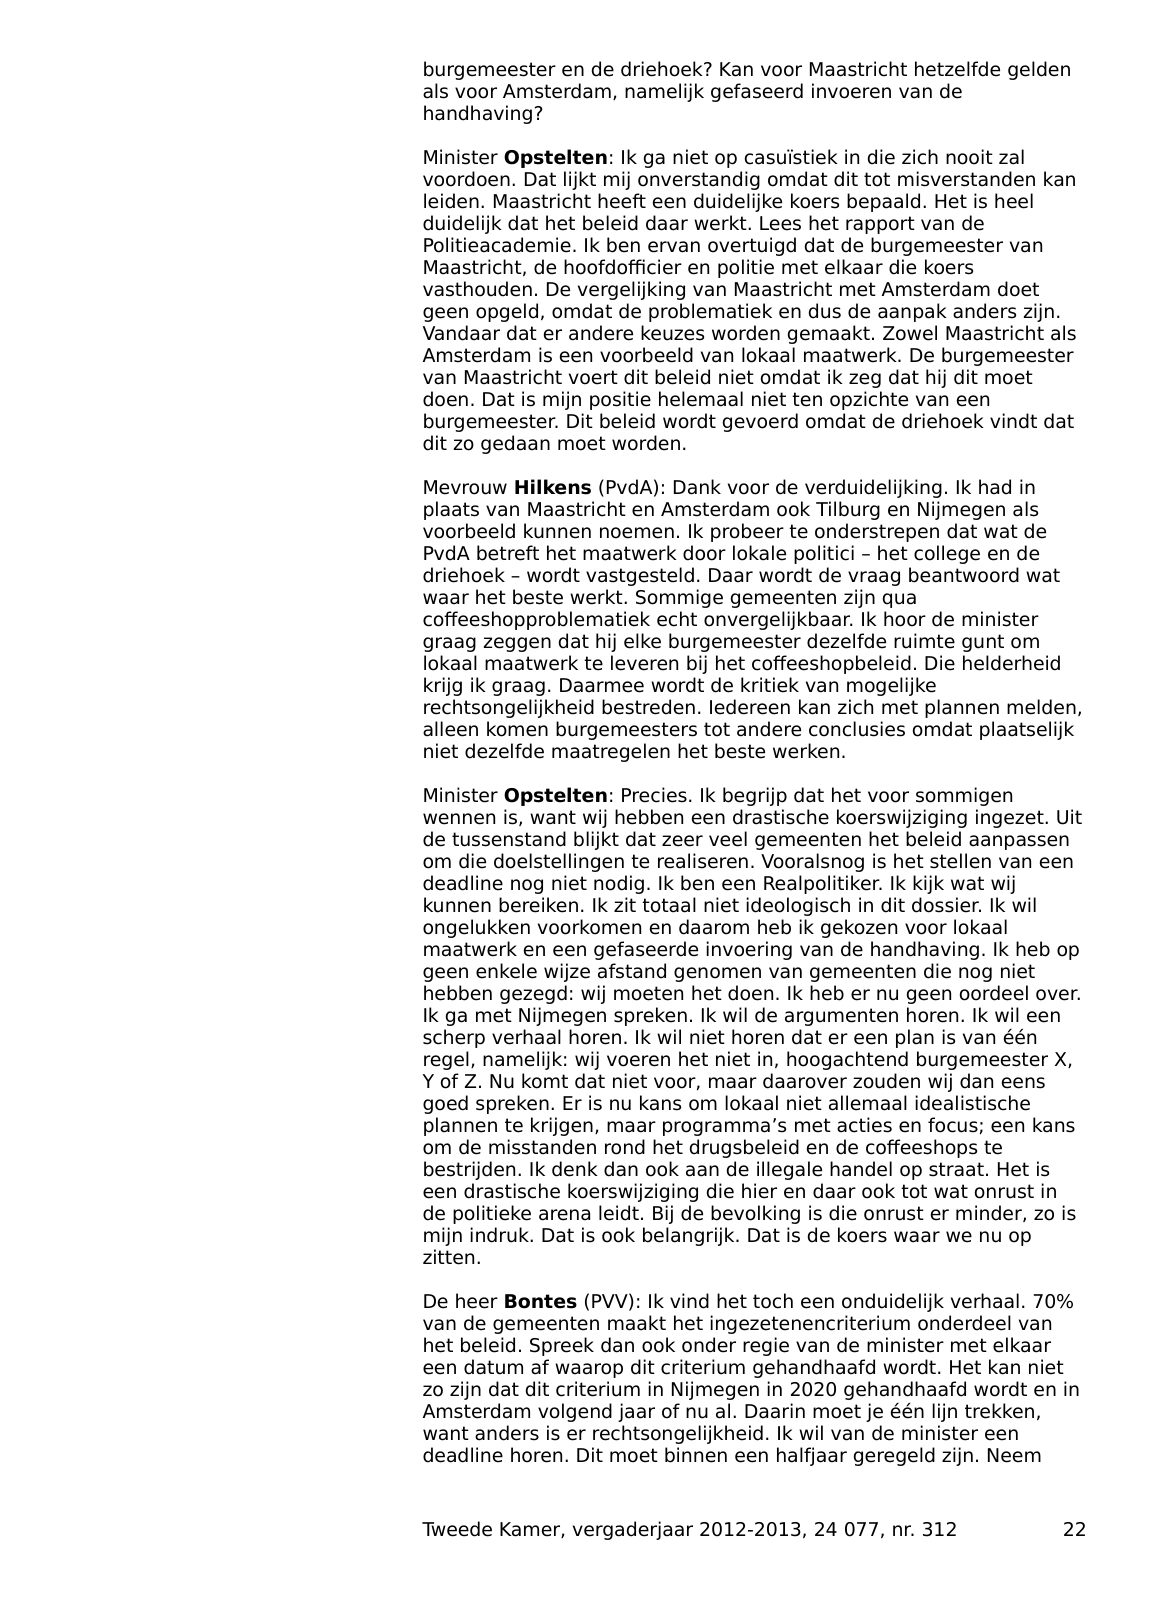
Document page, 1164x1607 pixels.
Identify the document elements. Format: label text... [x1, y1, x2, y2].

text De heer Bontes (PVV): Ik vind het toch een onduidelijk verhaal. 70% van de gemeenten maakt het ingezetenencriterium onderdeel van het beleid. Spreek dan ook onder regie van de minister met elkaar een datum af waarop dit criterium gehandhaafd wordt. Het kan niet zo zijn dat dit criterium in Nijmegen in 2020 gehandhaafd wordt en in Amsterdam volgend jaar of nu al. Daarin moet je één lijn trekken, want anders is er rechtsongelijkheid. Ik wil van de minister een deadline horen. Dit moet binnen een halfjaar geregeld zijn. Neem [422, 1291, 1087, 1467]
text burgemeester en de driehoek? Kan voor Maastricht hetzelfde gelden als voor Amsterdam, namelijk gefaseerd invoeren van de handhaving? [422, 59, 1087, 125]
text Mevrouw Hilkens (PvdA): Dank voor de verduidelijking. Ik had in plaats van Maastricht en Amsterdam ook Tilburg en Nijmegen als voorbeeld kunnen noemen. Ik probeer te onderstrepen dat wat de PvdA betreft het maatwerk door lokale politici – het college en de driehoek – wordt vastgesteld. Daar wordt de vraag beantwoord wat waar het beste werkt. Sommige gemeenten zijn qua coffeeshopproblematiek echt onvergelijkbaar. Ik hoor de minister graag zeggen dat hij elke burgemeester dezelfde ruimte gunt om lokaal maatwerk te leveren bij het coffeeshopbeleid. Die helderheid krijg ik graag. Daarmee wordt de kritiek van mogelijke rechtsongelijkheid bestreden. Iedereen kan zich met plannen melden, alleen komen burgemeesters tot andere conclusies omdat plaatselijk niet dezelfde maatregelen het beste werken. [422, 477, 1087, 763]
text Minister Opstelten: Ik ga niet op casuïstiek in die zich nooit zal voordoen. Dat lijkt mij onverstandig omdat dit tot misverstanden kan leiden. Maastricht heeft een duidelijke koers bepaald. Het is heel duidelijk dat het beleid daar werkt. Lees het rapport van de Politieacademie. Ik ben ervan overtuigd dat de burgemeester van Maastricht, de hoofdofficier en politie met elkaar die koers vasthouden. De vergelijking van Maastricht met Amsterdam doet geen opgeld, omdat de problematiek en dus de aanpak anders zijn. Vandaar dat er andere keuzes worden gemaakt. Zowel Maastricht als Amsterdam is een voorbeeld van lokaal maatwerk. De burgemeester van Maastricht voert dit beleid niet omdat ik zeg dat hij dit moet doen. Dat is mijn positie helemaal niet ten opzichte van een burgemeester. Dit beleid wordt gevoerd omdat de driehoek vindt dat dit zo gedaan moet worden. [422, 147, 1087, 455]
text Minister Opstelten: Precies. Ik begrijp dat het voor sommigen wennen is, want wij hebben een drastische koerswijziging ingezet. Uit de tussenstand blijkt dat zeer veel gemeenten het beleid aanpassen om die doelstellingen te realiseren. Vooralsnog is het stellen van een deadline nog niet nodig. Ik ben een Realpolitiker. Ik kijk wat wij kunnen bereiken. Ik zit totaal niet ideologisch in dit dossier. Ik wil ongelukken voorkomen en daarom heb ik gekozen voor lokaal maatwerk en een gefaseerde invoering van de handhaving. Ik heb op geen enkele wijze afstand genomen van gemeenten die nog niet hebben gezegd: wij moeten het doen. Ik heb er nu geen oordeel over. Ik ga met Nijmegen spreken. Ik wil de argumenten horen. Ik wil een scherp verhaal horen. Ik wil niet horen dat er een plan is van één regel, namelijk: wij voeren het niet in, hoogachtend burgemeester X, Y of Z. Nu komt dat niet voor, maar daarover zouden wij dan eens goed spreken. Er is nu kans om lokaal niet allemaal idealistische plannen te krijgen, maar programma’s met acties en focus; een kans om de misstanden rond het drugsbeleid en de coffeeshops te bestrijden. Ik denk dan ook aan de illegale handel op straat. Het is een drastische koerswijziging die hier en daar ook tot wat onrust in de politieke arena leidt. Bij de bevolking is die onrust er minder, zo is mijn indruk. Dat is ook belangrijk. Dat is de koers waar we nu op zitten. [422, 785, 1087, 1268]
